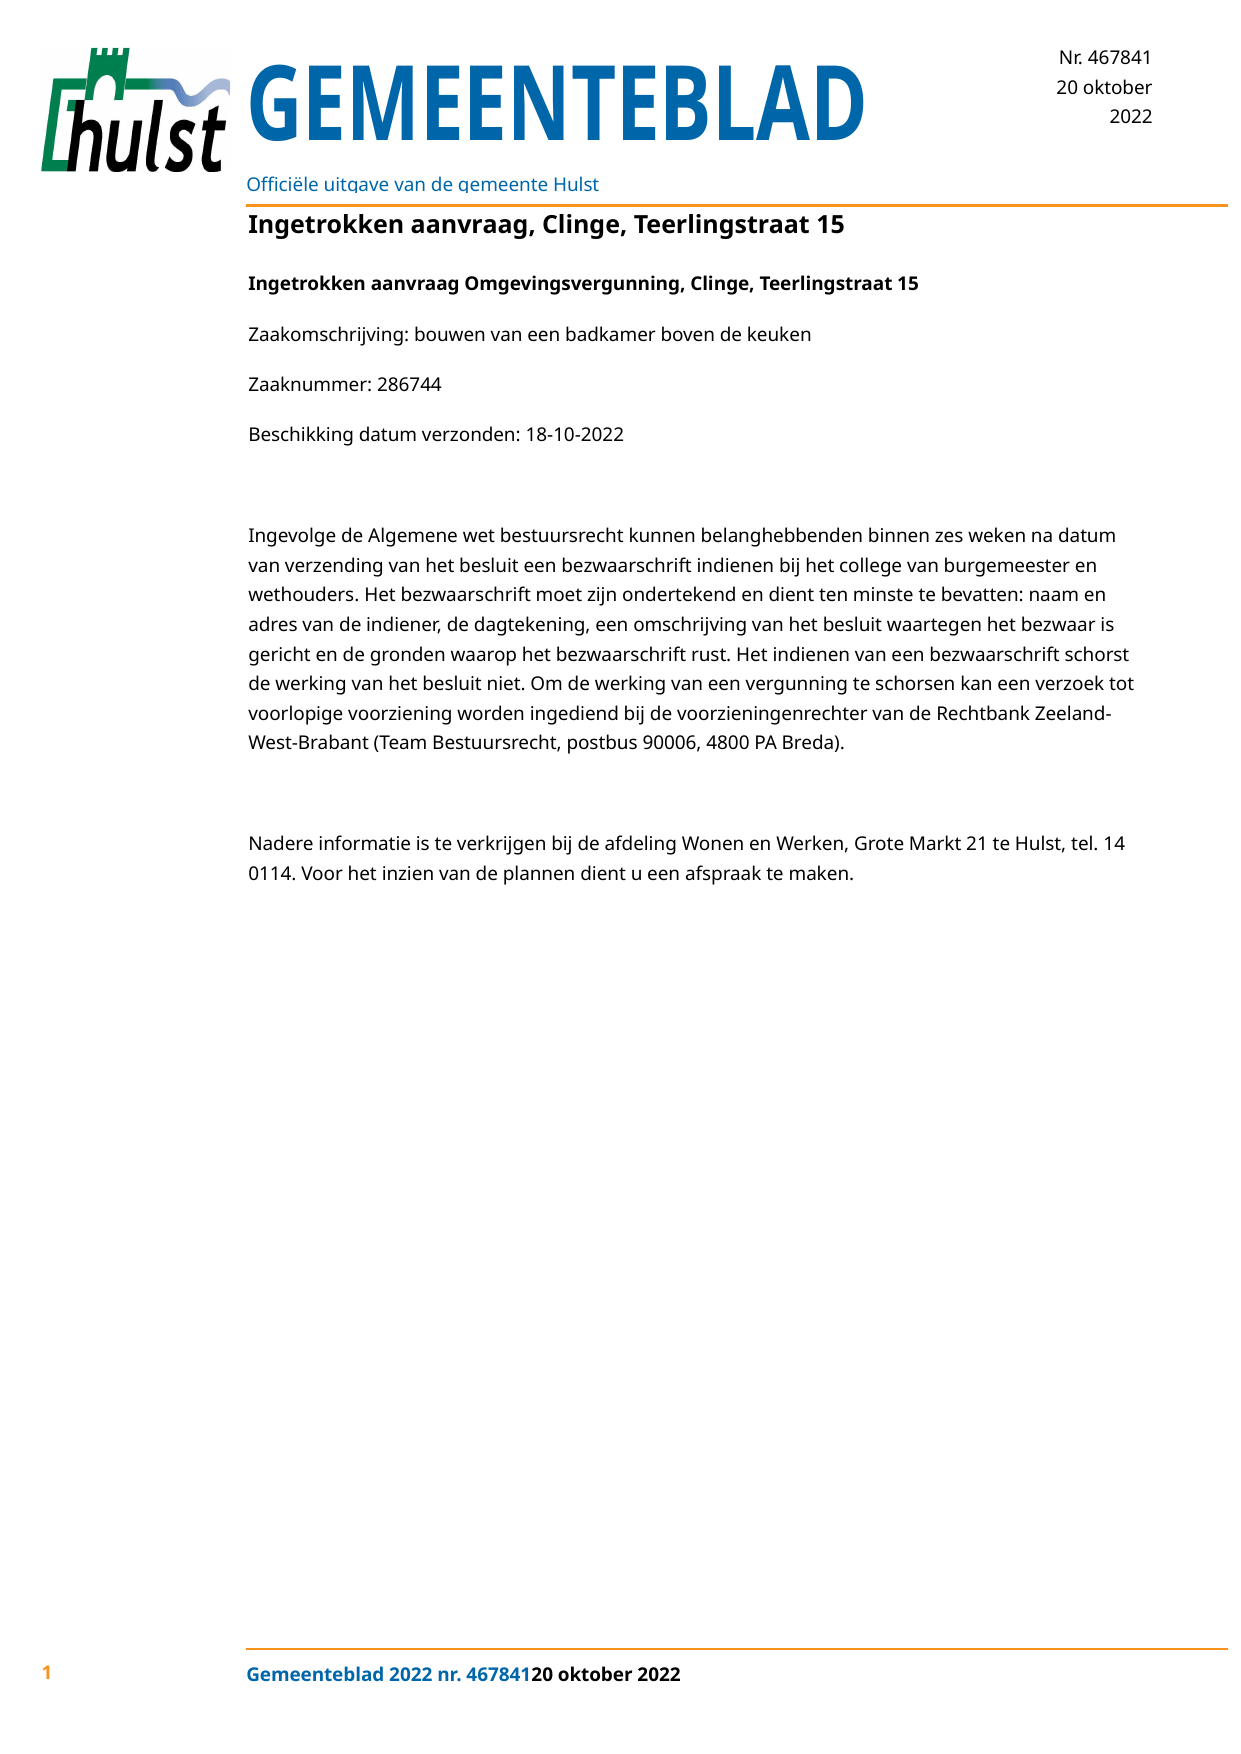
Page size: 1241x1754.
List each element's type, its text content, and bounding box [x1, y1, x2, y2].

text Nadere informatie is te verkrijgen bij de afdeling Wonen en Werken, Grote Markt 21 te Hulst, tel. 14 0114. Voor het inzien van de plannen dient u een afspraak te maken. [248, 830, 1152, 886]
text Ingetrokken aanvraag Omgevingsvergunning, Clinge, Teerlingstraat 15 [248, 270, 1152, 296]
picture [41, 47, 231, 172]
text Zaaknummer: 286744 [248, 371, 1152, 397]
text Zaakomschrijving: bouwen van een badkamer boven de keuken [248, 321, 1152, 346]
text Beschikking datum verzonden: 18-10-2022 [248, 422, 1152, 447]
text Ingetrokken aanvraag, Clinge, Teerlingstraat 15 [248, 207, 1152, 241]
text Ingevolge de Algemene wet bestuursrecht kunnen belanghebbenden binnen zes weken na datum van verzending van het besluit een bezwaarschrift indienen bij het college van burgemeester en wethouders. Het bezwaarschrift moet zijn ondertekend en dient ten minste te bevatten: naam en adres van de indiener, de dagtekening, een omschrijving van het besluit waartegen het bezwaar is gericht en de gronden waarop het bezwaarschrift rust. Het indienen van een bezwaarschrift schorst de werking van het besluit niet. Om de werking van een vergunning te schorsen kan een verzoek tot voorlopige voorziening worden ingediend bij de voorzieningenrechter van de Rechtbank Zeeland-West-Brabant (Team Bestuursrecht, postbus 90006, 4800 PA Breda). [248, 522, 1152, 755]
